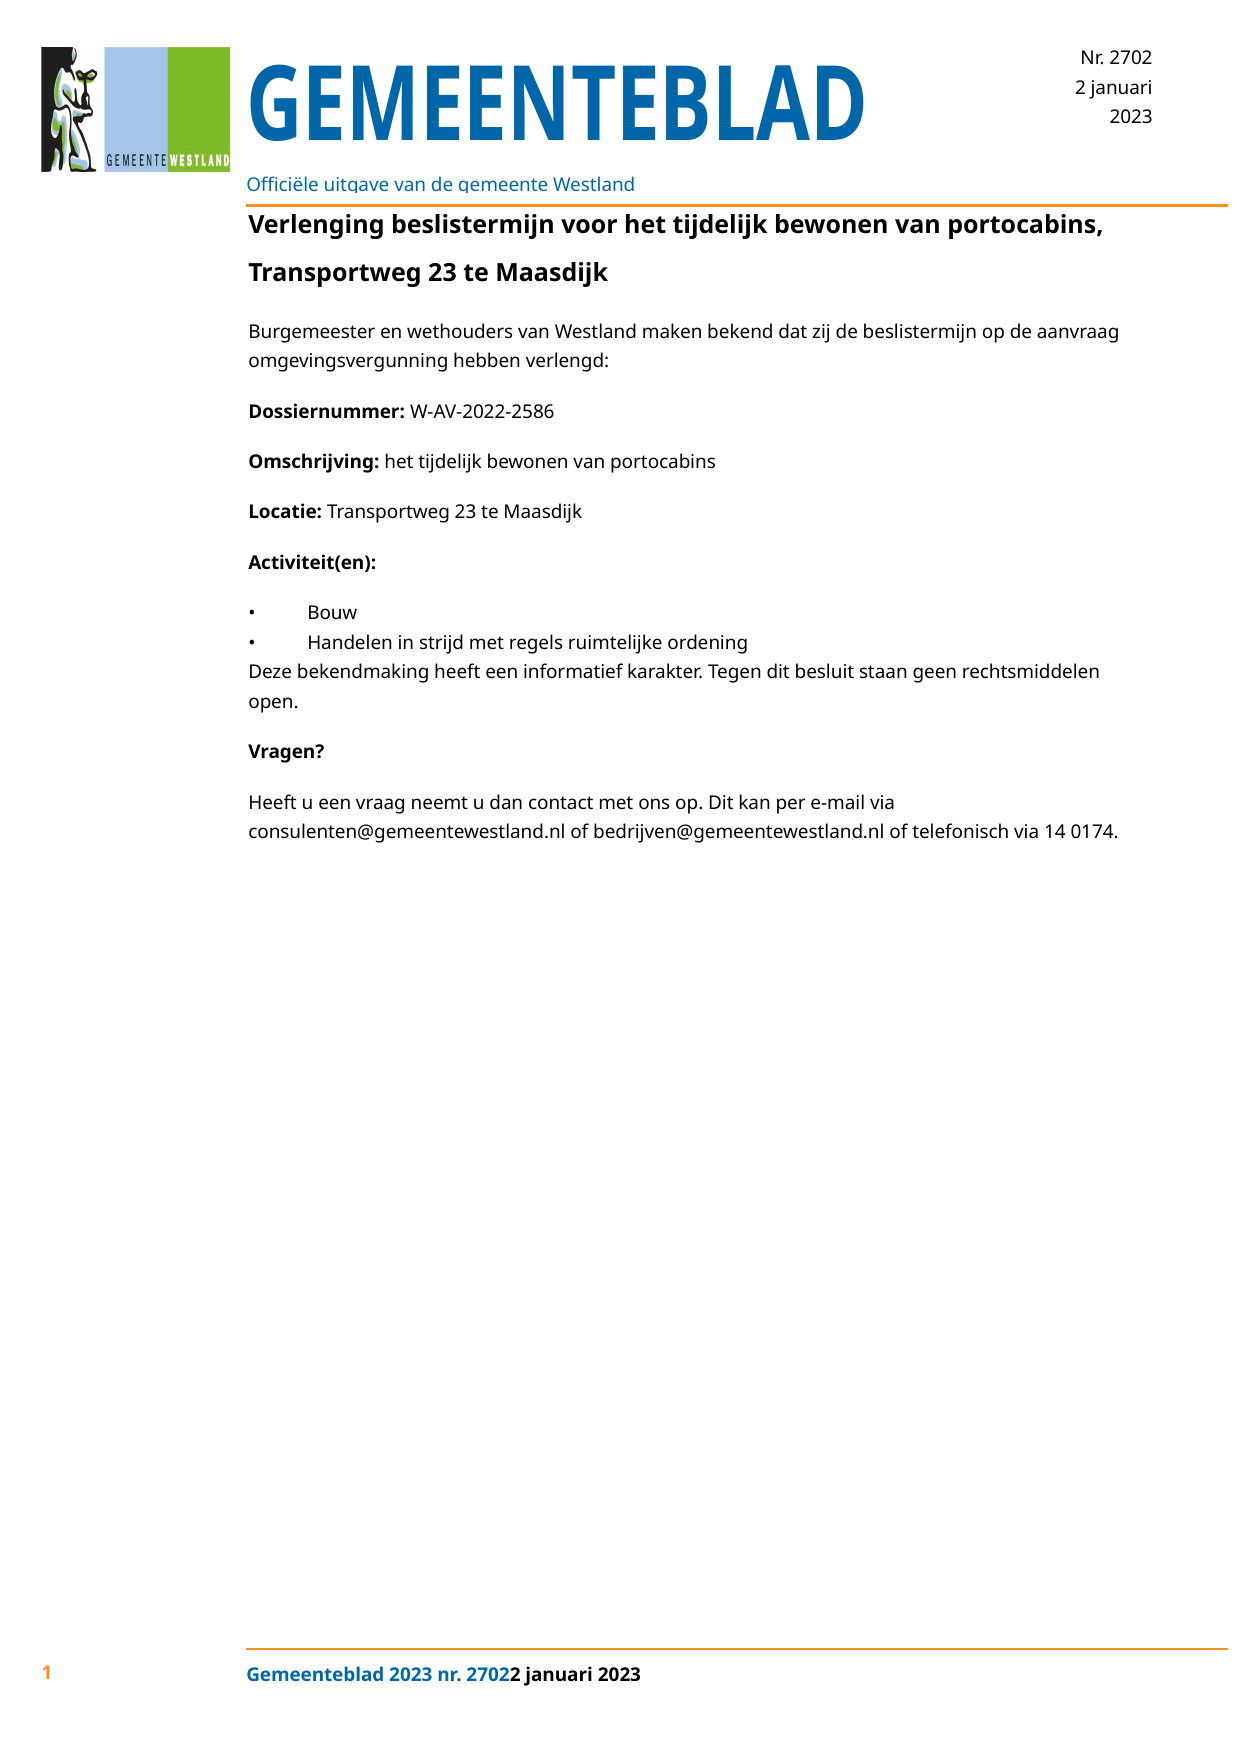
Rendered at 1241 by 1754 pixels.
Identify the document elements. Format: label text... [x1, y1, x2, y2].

picture [41, 47, 231, 172]
text Dossiernummer: W-AV-2022-2586 [248, 398, 1152, 424]
text Omschrijving: het tijdelijk bewonen van portocabins [248, 448, 1152, 474]
text Locatie: Transportweg 23 te Maasdijk [248, 499, 1152, 524]
text Deze bekendmaking heeft een informatief karakter. Tegen dit besluit staan geen rechtsmiddelen open. [248, 659, 1152, 714]
text Heeft u een vraag neemt u dan contact met ons op. Dit kan per e-mail via consulenten@gemeentewestland.nl of bedrijven@gemeentewestland.nl of telefonisch via 14 0174. [248, 789, 1152, 844]
text Burgemeester en wethouders van Westland maken bekend dat zij de beslistermijn op de aanvraag omgevingsvergunning hebben verlengd: [248, 318, 1152, 373]
text Activiteit(en): [248, 549, 1152, 575]
text Vragen? [248, 739, 1152, 764]
text Verlenging beslistermijn voor het tijdelijk bewonen van portocabins, Transportweg 23 te Maasdijk [248, 207, 1152, 288]
list Handelen in strijd met regels ruimtelijke ordening [248, 629, 1152, 655]
list Bouw [248, 599, 1152, 625]
